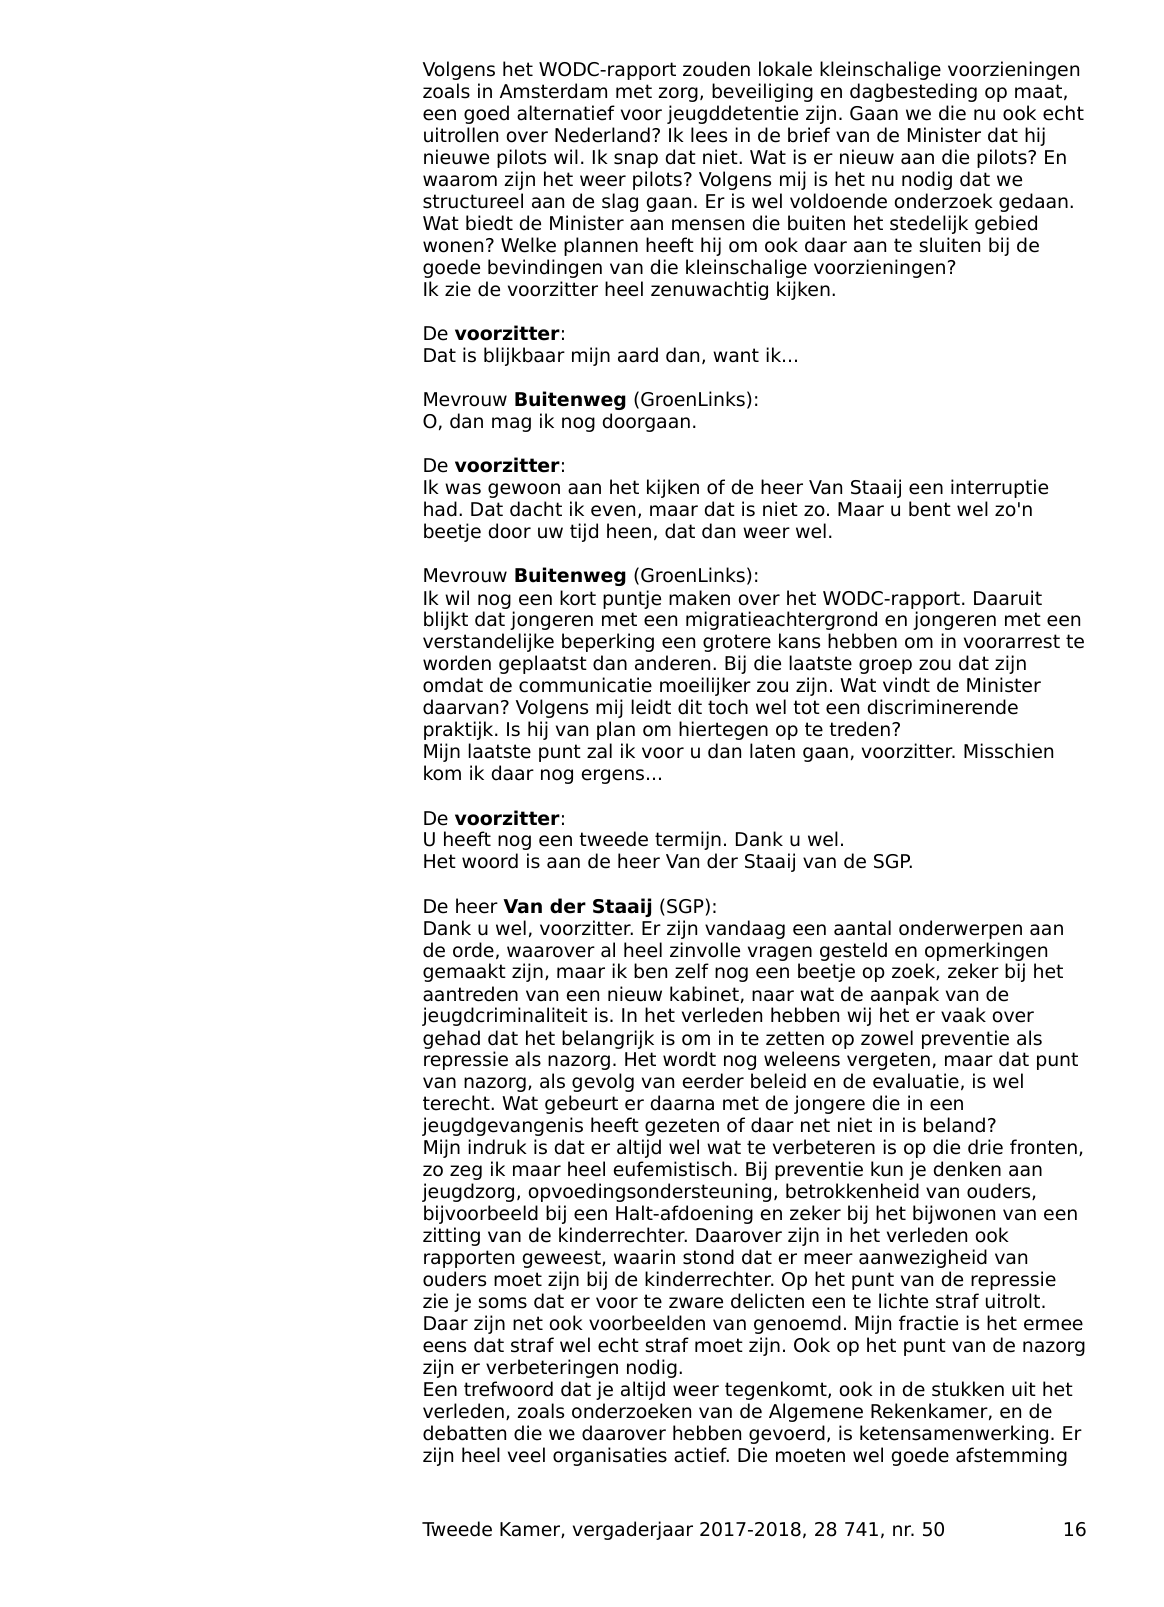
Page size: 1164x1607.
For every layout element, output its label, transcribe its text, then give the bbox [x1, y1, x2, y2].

text U heeft nog een tweede termijn. Dank u wel. [422, 829, 1087, 851]
text Mijn indruk is dat er altijd wel wat te verbeteren is op die drie fronten, zo zeg ik maar heel eufemistisch. Bij preventie kun je denken aan jeugdzorg, opvoedingsondersteuning, betrokkenheid van ouders, bijvoorbeeld bij een Halt-afdoening en zeker bij het bijwonen van een zitting van de kinderrechter. Daarover zijn in het verleden ook rapporten geweest, waarin stond dat er meer aanwezigheid van ouders moet zijn bij de kinderrechter. Op het punt van de repressie zie je soms dat er voor te zware delicten een te lichte straf uitrolt. Daar zijn net ook voorbeelden van genoemd. Mijn fractie is het ermee eens dat straf wel echt straf moet zijn. Ook op het punt van de nazorg zijn er verbeteringen nodig. [422, 1137, 1087, 1379]
text Mevrouw Buitenweg (GroenLinks): [422, 389, 1087, 411]
text Ik was gewoon aan het kijken of de heer Van Staaij een interruptie had. Dat dacht ik even, maar dat is niet zo. Maar u bent wel zo'n beetje door uw tijd heen, dat dan weer wel. [422, 477, 1087, 543]
text Ik wil nog een kort puntje maken over het WODC-rapport. Daaruit blijkt dat jongeren met een migratieachtergrond en jongeren met een verstandelijke beperking een grotere kans hebben om in voorarrest te worden geplaatst dan anderen. Bij die laatste groep zou dat zijn omdat de communicatie moeilijker zou zijn. Wat vindt de Minister daarvan? Volgens mij leidt dit toch wel tot een discriminerende praktijk. Is hij van plan om hiertegen op te treden? [422, 587, 1087, 741]
text De voorzitter: [422, 807, 1087, 829]
text Dank u wel, voorzitter. Er zijn vandaag een aantal onderwerpen aan de orde, waarover al heel zinvolle vragen gesteld en opmerkingen gemaakt zijn, maar ik ben zelf nog een beetje op zoek, zeker bij het aantreden van een nieuw kabinet, naar wat de aanpak van de jeugdcriminaliteit is. In het verleden hebben wij het er vaak over gehad dat het belangrijk is om in te zetten op zowel preventie als repressie als nazorg. Het wordt nog weleens vergeten, maar dat punt van nazorg, als gevolg van eerder beleid en de evaluatie, is wel terecht. Wat gebeurt er daarna met de jongere die in een jeugdgevangenis heeft gezeten of daar net niet in is beland? [422, 917, 1087, 1137]
text De voorzitter: [422, 455, 1087, 477]
text O, dan mag ik nog doorgaan. [422, 411, 1087, 433]
text Ik zie de voorzitter heel zenuwachtig kijken. [422, 279, 1087, 301]
text Dat is blijkbaar mijn aard dan, want ik... [422, 345, 1087, 367]
text De voorzitter: [422, 323, 1087, 345]
text De heer Van der Staaij (SGP): [422, 896, 1087, 917]
text Volgens het WODC-rapport zouden lokale kleinschalige voorzieningen zoals in Amsterdam met zorg, beveiliging en dagbesteding op maat, een goed alternatief voor jeugddetentie zijn. Gaan we die nu ook echt uitrollen over Nederland? Ik lees in de brief van de Minister dat hij nieuwe pilots wil. Ik snap dat niet. Wat is er nieuw aan die pilots? En waarom zijn het weer pilots? Volgens mij is het nu nodig dat we structureel aan de slag gaan. Er is wel voldoende onderzoek gedaan. Wat biedt de Minister aan mensen die buiten het stedelijk gebied wonen? Welke plannen heeft hij om ook daar aan te sluiten bij de goede bevindingen van die kleinschalige voorzieningen? [422, 59, 1087, 279]
text Het woord is aan de heer Van der Staaij van de SGP. [422, 851, 1087, 873]
text Een trefwoord dat je altijd weer tegenkomt, ook in de stukken uit het verleden, zoals onderzoeken van de Algemene Rekenkamer, en de debatten die we daarover hebben gevoerd, is ketensamenwerking. Er zijn heel veel organisaties actief. Die moeten wel goede afstemming [422, 1379, 1087, 1467]
text Mevrouw Buitenweg (GroenLinks): [422, 565, 1087, 587]
text Mijn laatste punt zal ik voor u dan laten gaan, voorzitter. Misschien kom ik daar nog ergens... [422, 741, 1087, 785]
